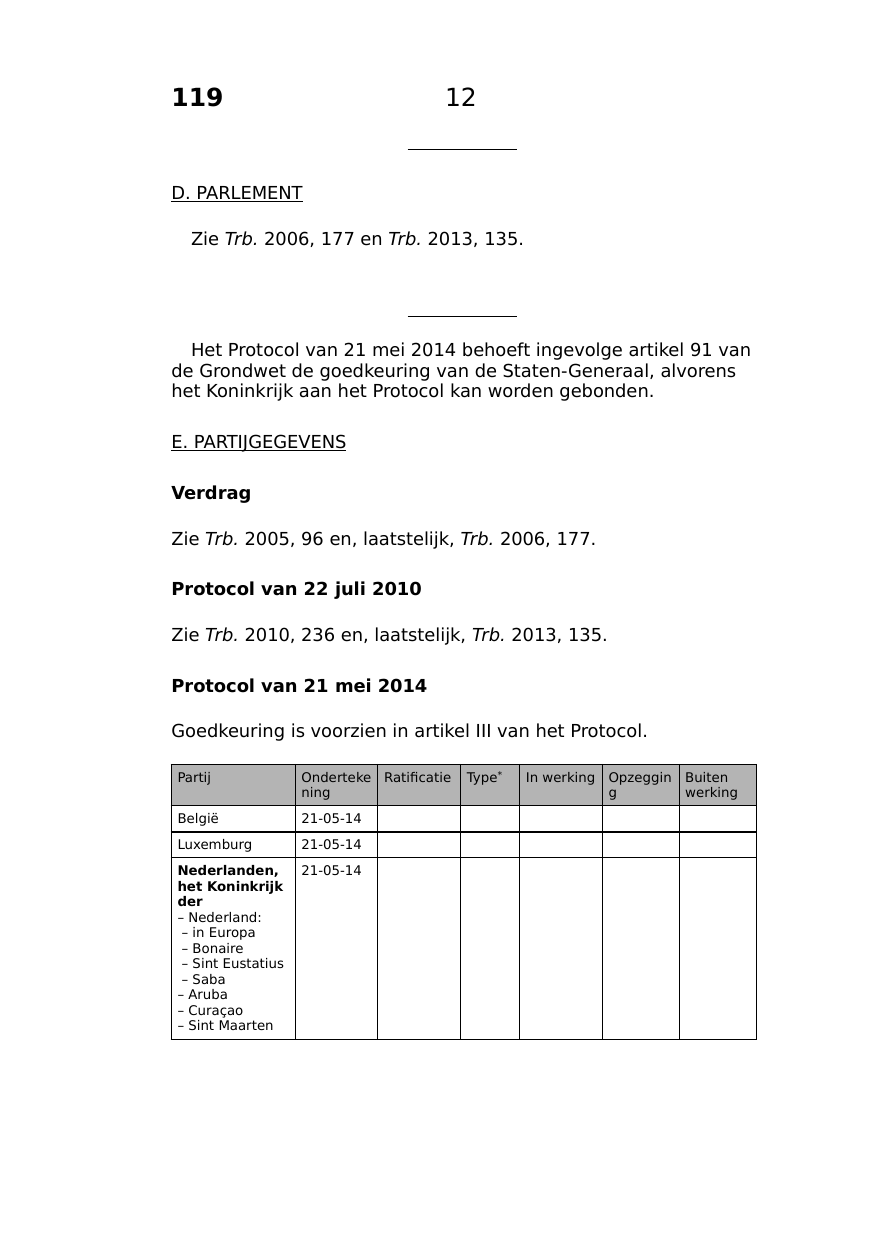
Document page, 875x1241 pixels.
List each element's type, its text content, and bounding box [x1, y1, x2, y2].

table_cell 21-05-14 [296, 858, 377, 909]
table_cell [378, 806, 460, 831]
table_cell – Sint Maarten [172, 1018, 295, 1038]
table_cell [296, 972, 377, 987]
table_cell [520, 806, 602, 831]
table_cell [296, 910, 377, 925]
subtitle Protocol van 22 juli 2010 [171, 579, 756, 600]
table_cell [603, 987, 679, 1003]
table_cell [680, 833, 756, 857]
table_cell [603, 972, 679, 987]
table_cell [603, 1018, 679, 1038]
subtitle D. PARLEMENT [171, 183, 756, 203]
table_header In werking [520, 765, 602, 805]
table_cell [378, 987, 460, 1003]
table_cell [680, 941, 756, 956]
table_cell [603, 858, 679, 909]
table_cell [603, 1003, 679, 1018]
table_cell [378, 956, 460, 972]
table_cell [461, 910, 519, 925]
table_cell [680, 1003, 756, 1018]
table_cell [296, 925, 377, 941]
table_cell [603, 941, 679, 956]
text Goedkeuring is voorzien in artikel III van het Protocol. [171, 721, 756, 742]
table_cell [461, 941, 519, 956]
text Zie Trb. 2006, 177 en Trb. 2013, 135. [171, 228, 756, 249]
table_cell [296, 956, 377, 972]
table_cell [680, 987, 756, 1003]
table_cell – Saba [172, 972, 295, 987]
table_cell België [172, 806, 295, 831]
table_cell [603, 925, 679, 941]
table_cell [378, 1003, 460, 1018]
table_cell [461, 858, 519, 909]
subtitle E. PARTIJGEGEVENS [171, 432, 756, 453]
table_cell [520, 987, 602, 1003]
table_cell [378, 833, 460, 857]
table_cell [680, 1018, 756, 1038]
table_cell 21-05-14 [296, 806, 377, 831]
table_cell [461, 972, 519, 987]
table_cell – in Europa [172, 925, 295, 941]
table_cell [520, 833, 602, 857]
table_cell [378, 972, 460, 987]
table_cell [603, 956, 679, 972]
table_cell [520, 858, 602, 909]
table_header Type* [461, 765, 519, 805]
table_cell [378, 1018, 460, 1038]
table_cell Nederlanden, het Koninkrijk der [172, 858, 295, 909]
table_cell [378, 858, 460, 909]
table_cell [520, 1003, 602, 1018]
table_header Opzegging [603, 765, 679, 805]
table_cell [680, 956, 756, 972]
table_cell [296, 941, 377, 956]
table_cell – Curaçao [172, 1003, 295, 1018]
table_header Ondertekening [296, 765, 377, 805]
table_cell [680, 910, 756, 925]
table_cell 21-05-14 [296, 833, 377, 857]
table_cell [461, 833, 519, 857]
table_cell [520, 972, 602, 987]
table_cell [378, 941, 460, 956]
table_cell [378, 925, 460, 941]
table_cell [680, 858, 756, 909]
text Zie Trb. 2005, 96 en, laatstelijk, Trb. 2006, 177. [171, 528, 756, 549]
table_cell [680, 925, 756, 941]
table_cell [461, 925, 519, 941]
text Het Protocol van 21 mei 2014 behoeft ingevolge artikel 91 van de Grondwet de goedkeuring van de Staten-Generaal, alvorens het Koninkrijk aan het Protocol kan worden gebonden. [171, 340, 756, 402]
table_cell – Bonaire [172, 941, 295, 956]
table_cell [461, 956, 519, 972]
table_cell [520, 941, 602, 956]
subtitle Protocol van 21 mei 2014 [171, 676, 756, 696]
table_cell [296, 1003, 377, 1018]
table_cell – Aruba [172, 987, 295, 1003]
table_cell – Sint Eustatius [172, 956, 295, 972]
table_cell – Nederland: [172, 910, 295, 925]
table_cell [296, 987, 377, 1003]
table_cell [603, 806, 679, 831]
table_header Ratificatie [378, 765, 460, 805]
table_header Buiten werking [680, 765, 756, 805]
subtitle Verdrag [171, 483, 756, 503]
table_cell [461, 1003, 519, 1018]
table_cell [680, 972, 756, 987]
table_cell [603, 833, 679, 857]
table_cell [603, 910, 679, 925]
table_cell [461, 806, 519, 831]
table_cell [296, 1018, 377, 1038]
table_cell [520, 1018, 602, 1038]
table_cell [461, 1018, 519, 1038]
table_cell [378, 910, 460, 925]
table_cell [461, 987, 519, 1003]
table_header Partij [172, 765, 295, 805]
table_cell [520, 925, 602, 941]
text Zie Trb. 2010, 236 en, laatstelijk, Trb. 2013, 135. [171, 625, 756, 646]
table_cell Luxemburg [172, 833, 295, 857]
table_cell [520, 956, 602, 972]
table_cell [680, 806, 756, 831]
table_cell [520, 910, 602, 925]
